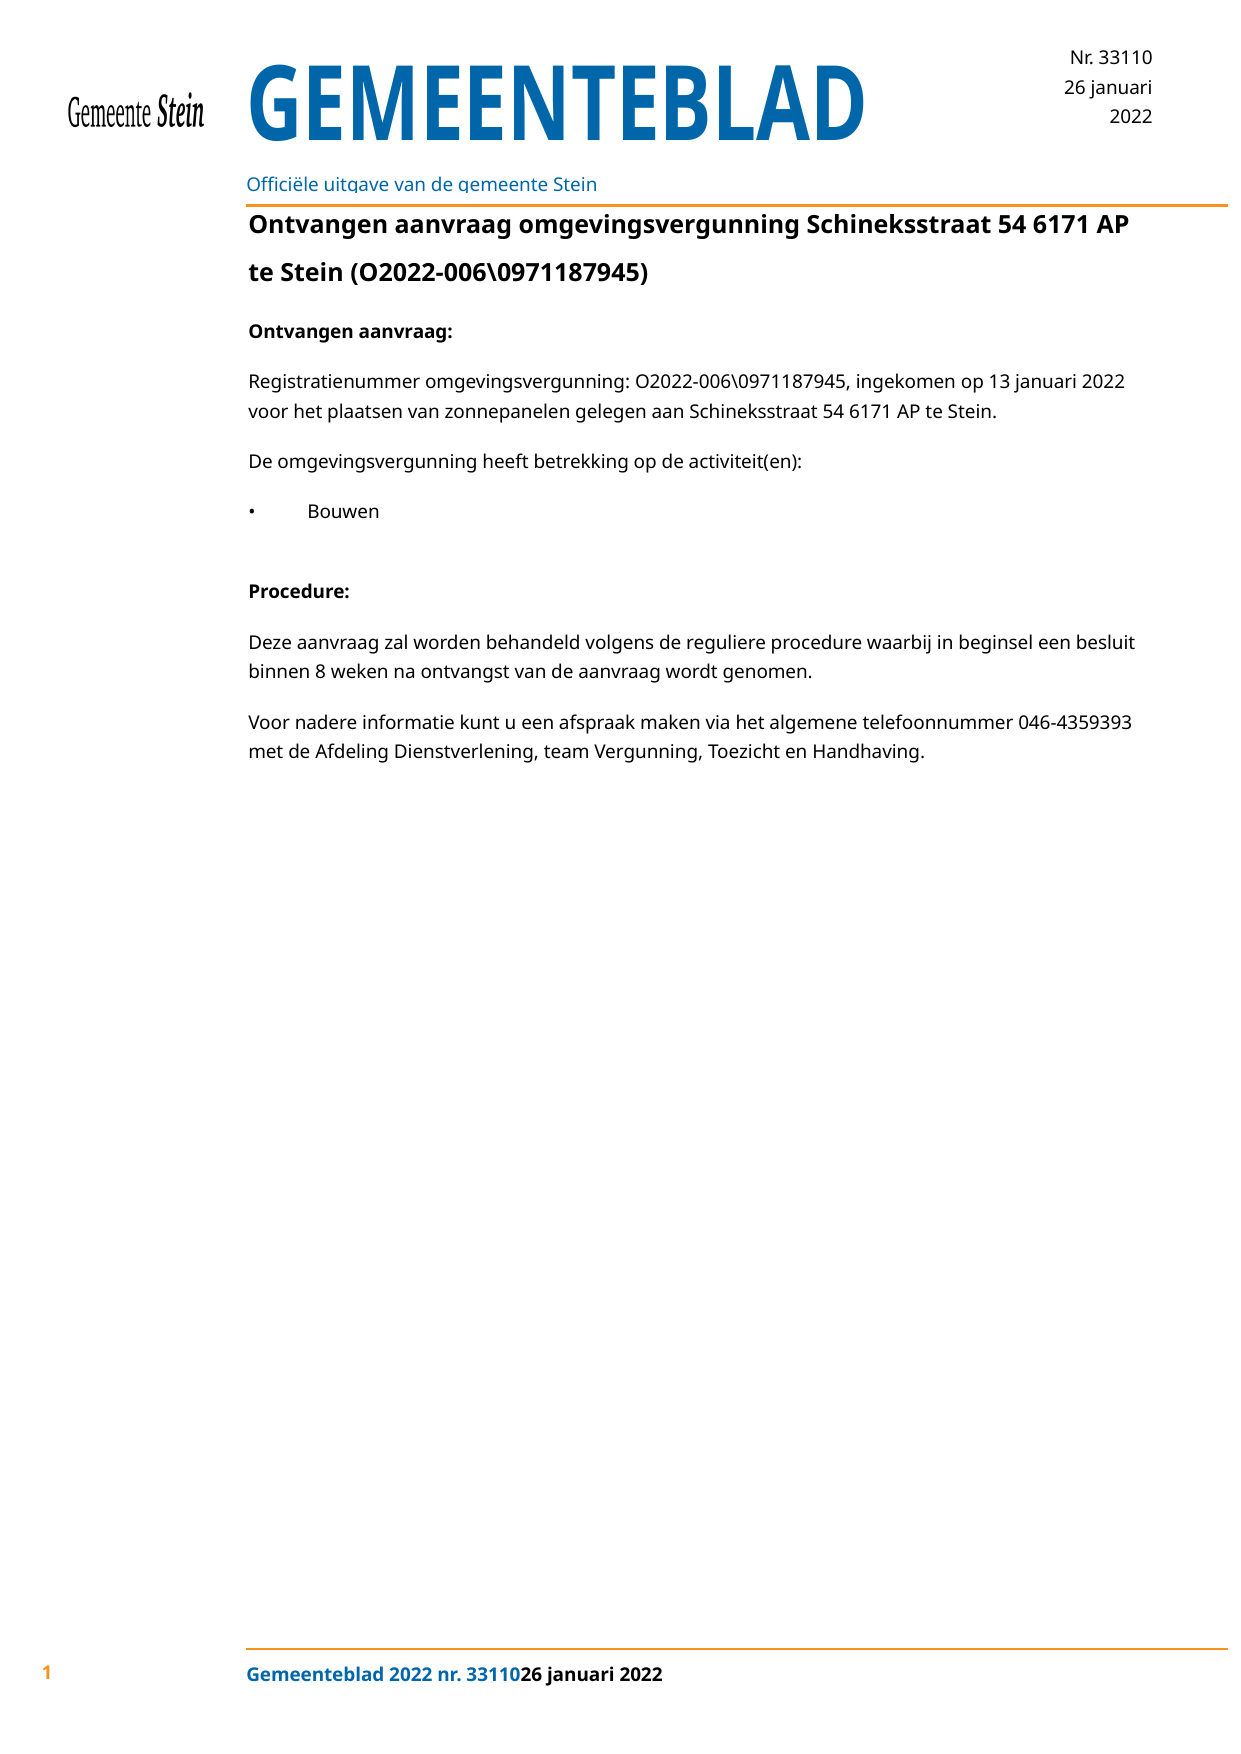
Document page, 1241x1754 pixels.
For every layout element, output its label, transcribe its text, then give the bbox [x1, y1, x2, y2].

text Deze aanvraag zal worden behandeld volgens de reguliere procedure waarbij in beginsel een besluit binnen 8 weken na ontvangst van de aanvraag wordt genomen. [248, 629, 1152, 684]
text Procedure: [248, 579, 1152, 604]
text Registratienummer omgevingsvergunning: O2022-006\0971187945, ingekomen op 13 januari 2022 voor het plaatsen van zonnepanelen gelegen aan Schineksstraat 54 6171 AP te Stein. [248, 368, 1152, 424]
picture [41, 47, 231, 172]
text Ontvangen aanvraag: [248, 318, 1152, 344]
text Voor nadere informatie kunt u een afspraak maken via het algemene telefoonnummer 046-4359393 met de Afdeling Dienstverlening, team Vergunning, Toezicht en Handhaving. [248, 709, 1152, 764]
text Ontvangen aanvraag omgevingsvergunning Schineksstraat 54 6171 AP te Stein (O2022-006\0971187945) [248, 207, 1152, 288]
list Bouwen [248, 499, 1152, 524]
text De omgevingsvergunning heeft betrekking op de activiteit(en): [248, 448, 1152, 474]
